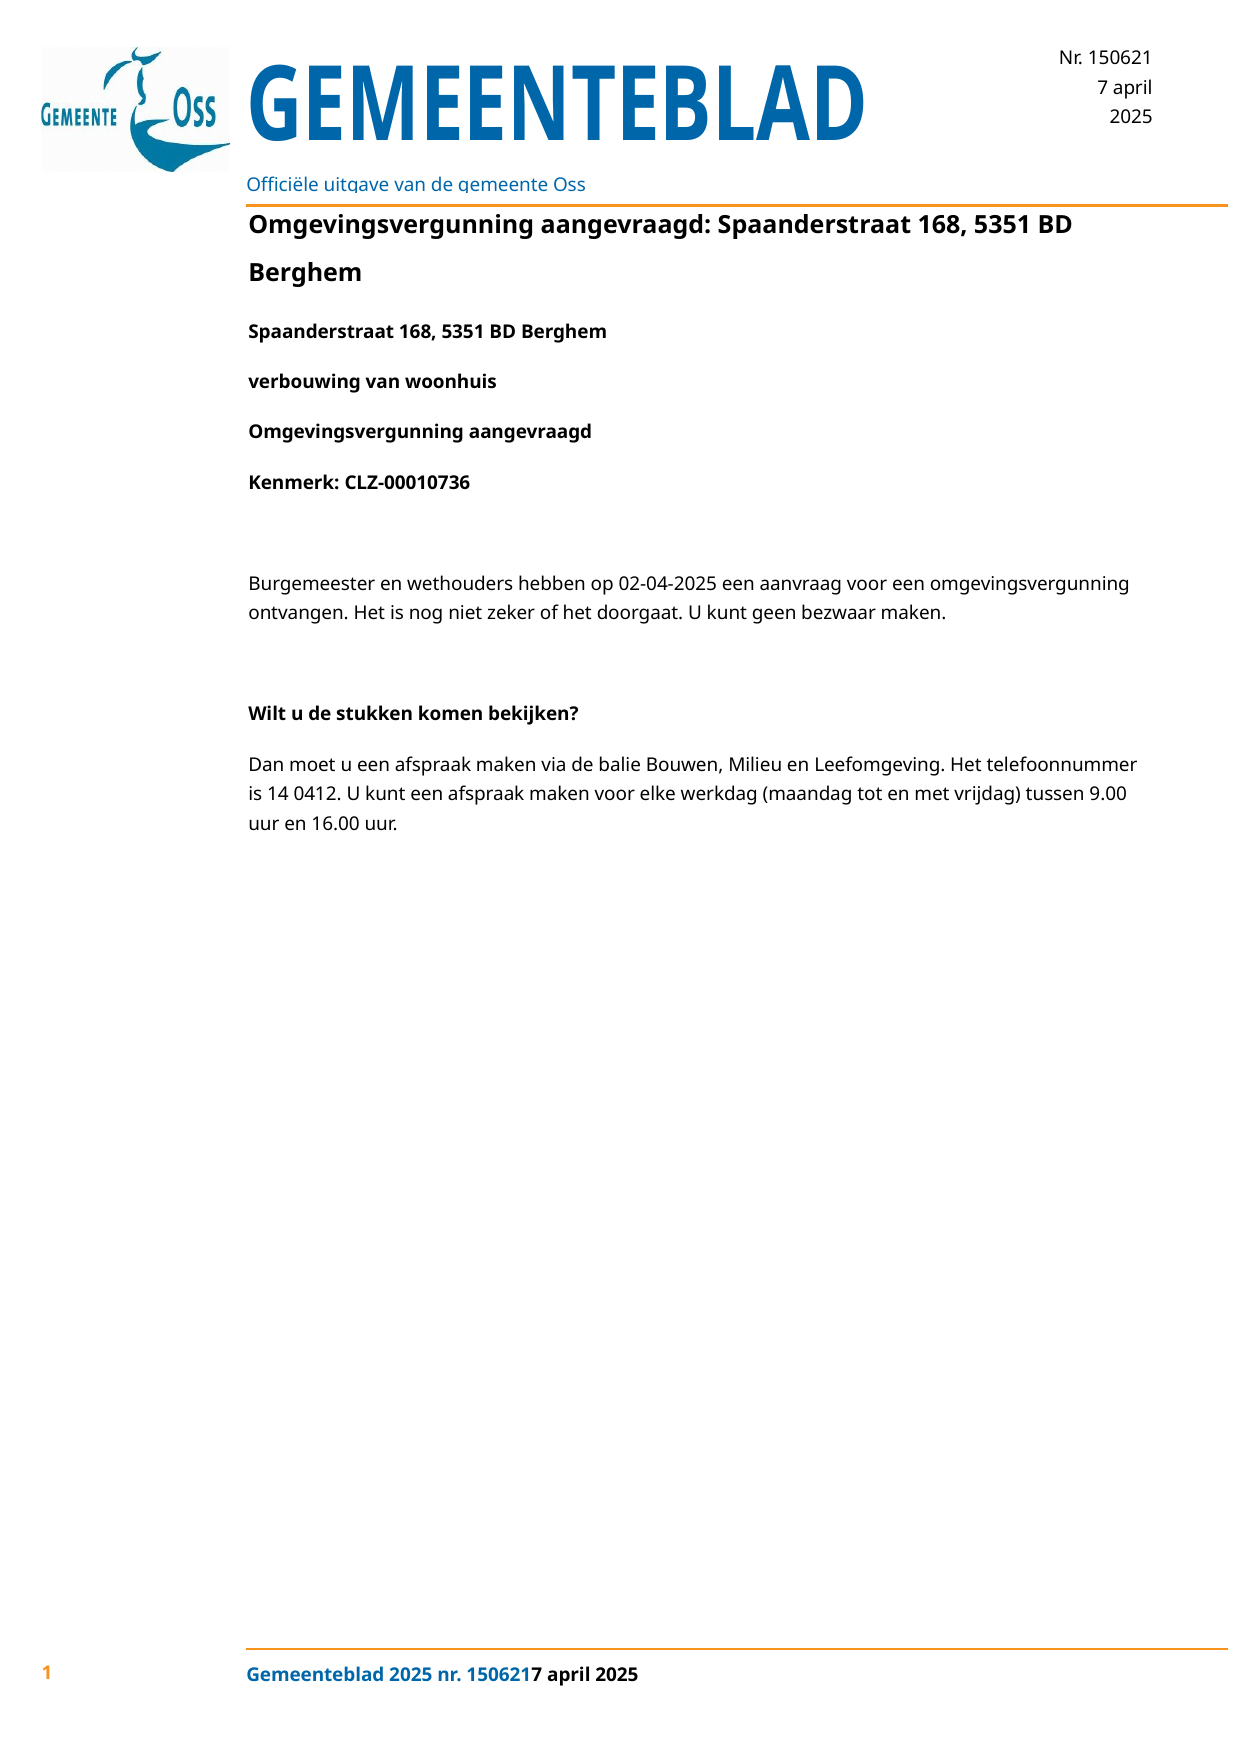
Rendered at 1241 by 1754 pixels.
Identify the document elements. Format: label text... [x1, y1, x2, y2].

text verbouwing van woonhuis [248, 368, 1152, 394]
text Kenmerk: CLZ-00010736 [248, 469, 1152, 495]
text Dan moet u een afspraak maken via de balie Bouwen, Milieu en Leefomgeving. Het telefoonnummer is 14 0412. U kunt een afspraak maken voor elke werkdag (maandag tot en met vrijdag) tussen 9.00 uur en 16.00 uur. [248, 751, 1152, 836]
text Spaanderstraat 168, 5351 BD Berghem [248, 318, 1152, 344]
text Omgevingsvergunning aangevraagd [248, 419, 1152, 444]
text Burgemeester en wethouders hebben op 02-04-2025 een aanvraag voor een omgevingsvergunning ontvangen. Het is nog niet zeker of het doorgaat. U kunt geen bezwaar maken. [248, 570, 1152, 625]
text Omgevingsvergunning aangevraagd: Spaanderstraat 168, 5351 BD Berghem [248, 207, 1152, 288]
text Wilt u de stukken komen bekijken? [248, 700, 1152, 726]
picture [41, 47, 231, 172]
